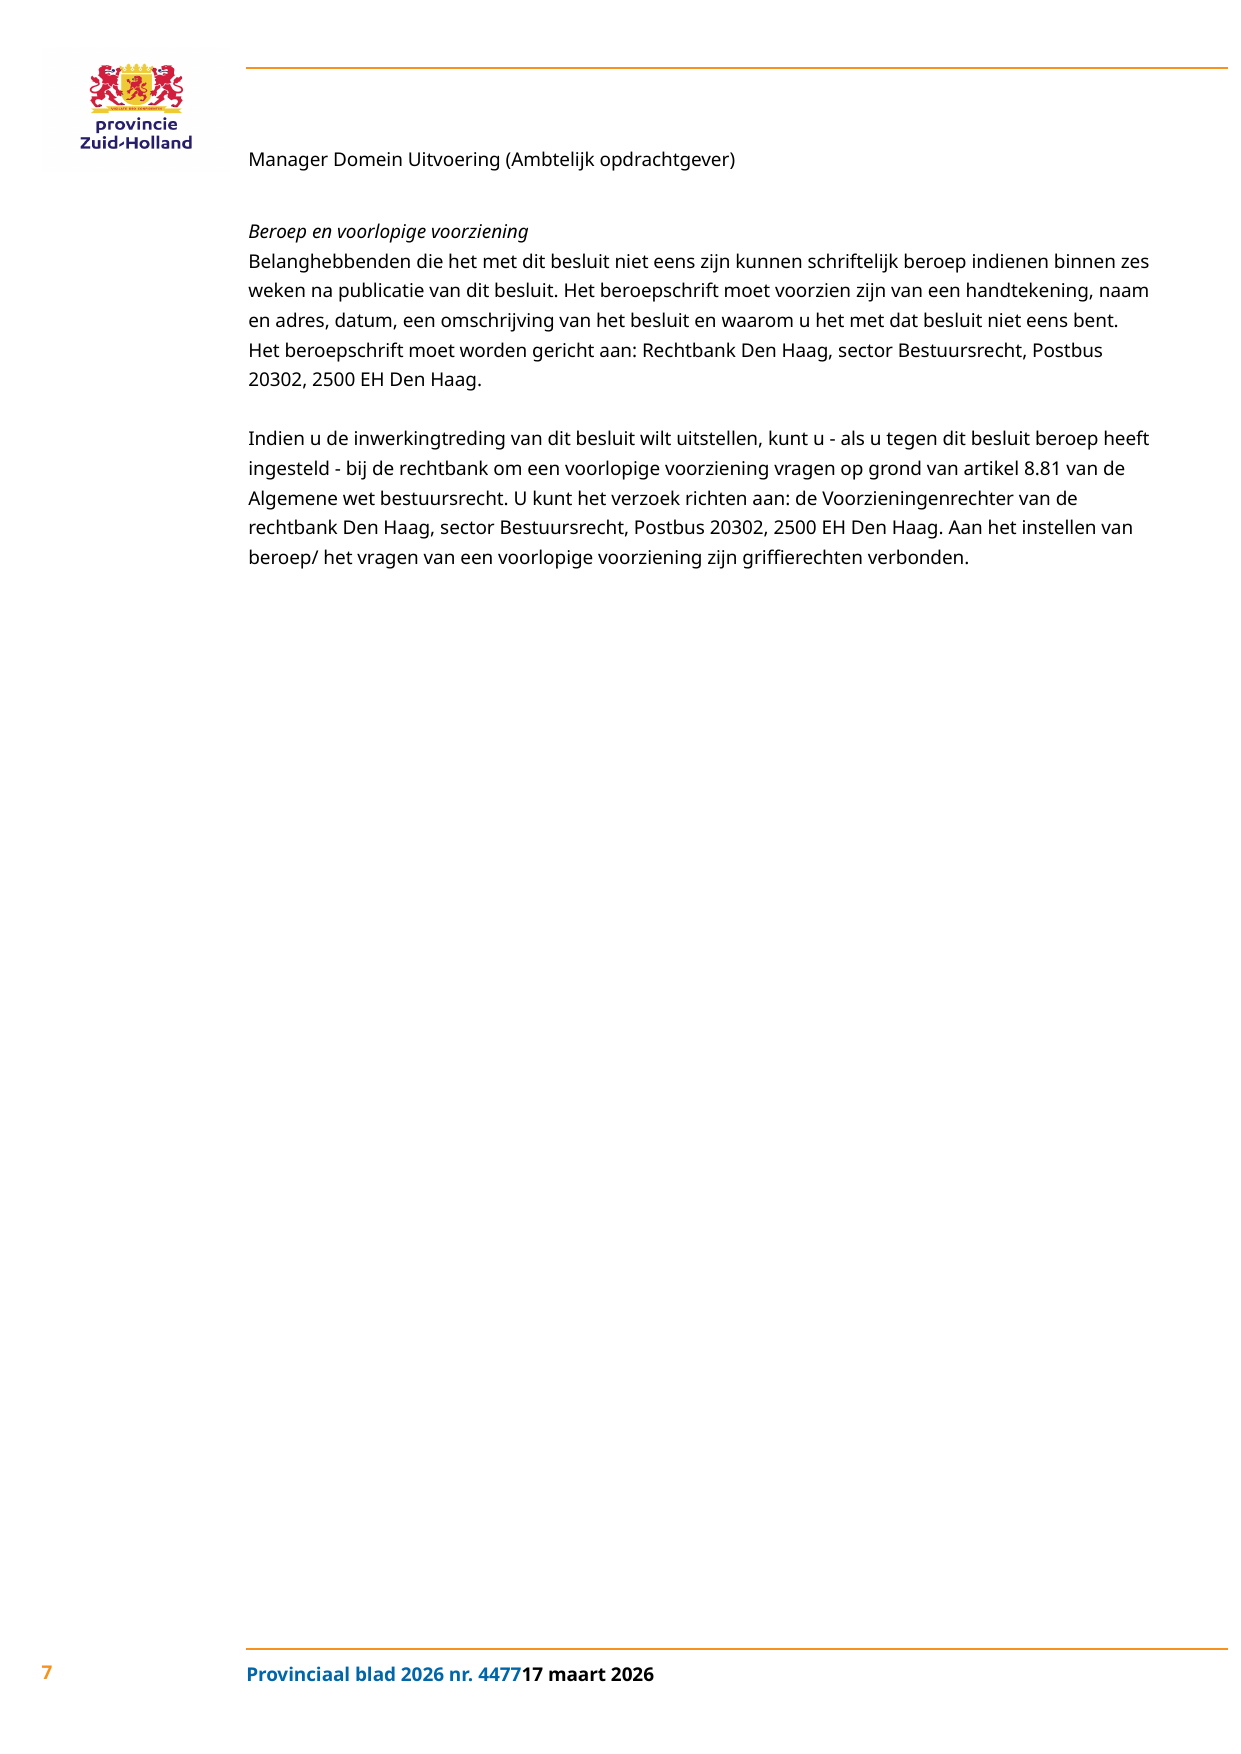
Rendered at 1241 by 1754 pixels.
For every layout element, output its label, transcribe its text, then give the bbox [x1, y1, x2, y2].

text Indien u de inwerkingtreding van dit besluit wilt uitstellen, kunt u - als u tegen dit besluit beroep heeft ingesteld - bij de rechtbank om een voorlopige voorziening vragen op grond van artikel 8.81 van de Algemene wet bestuursrecht. U kunt het verzoek richten aan: de Voorzieningenrechter van de rechtbank Den Haag, sector Bestuursrecht, Postbus 20302, 2500 EH Den Haag. Aan het instellen van beroep/ het vragen van een voorlopige voorziening zijn griffierechten verbonden. [248, 426, 1152, 570]
text Belanghebbenden die het met dit besluit niet eens zijn kunnen schriftelijk beroep indienen binnen zes weken na publicatie van dit besluit. Het beroepschrift moet voorzien zijn van een handtekening, naam en adres, datum, een omschrijving van het besluit en waarom u het met dat besluit niet eens bent. Het beroepschrift moet worden gericht aan: Rechtbank Den Haag, sector Bestuursrecht, Postbus 20302, 2500 EH Den Haag. [248, 248, 1152, 392]
picture [41, 47, 231, 172]
text Manager Domein Uitvoering (Ambtelijk opdrachtgever) [248, 146, 1152, 172]
text Beroep en voorlopige voorziening [248, 218, 1152, 244]
